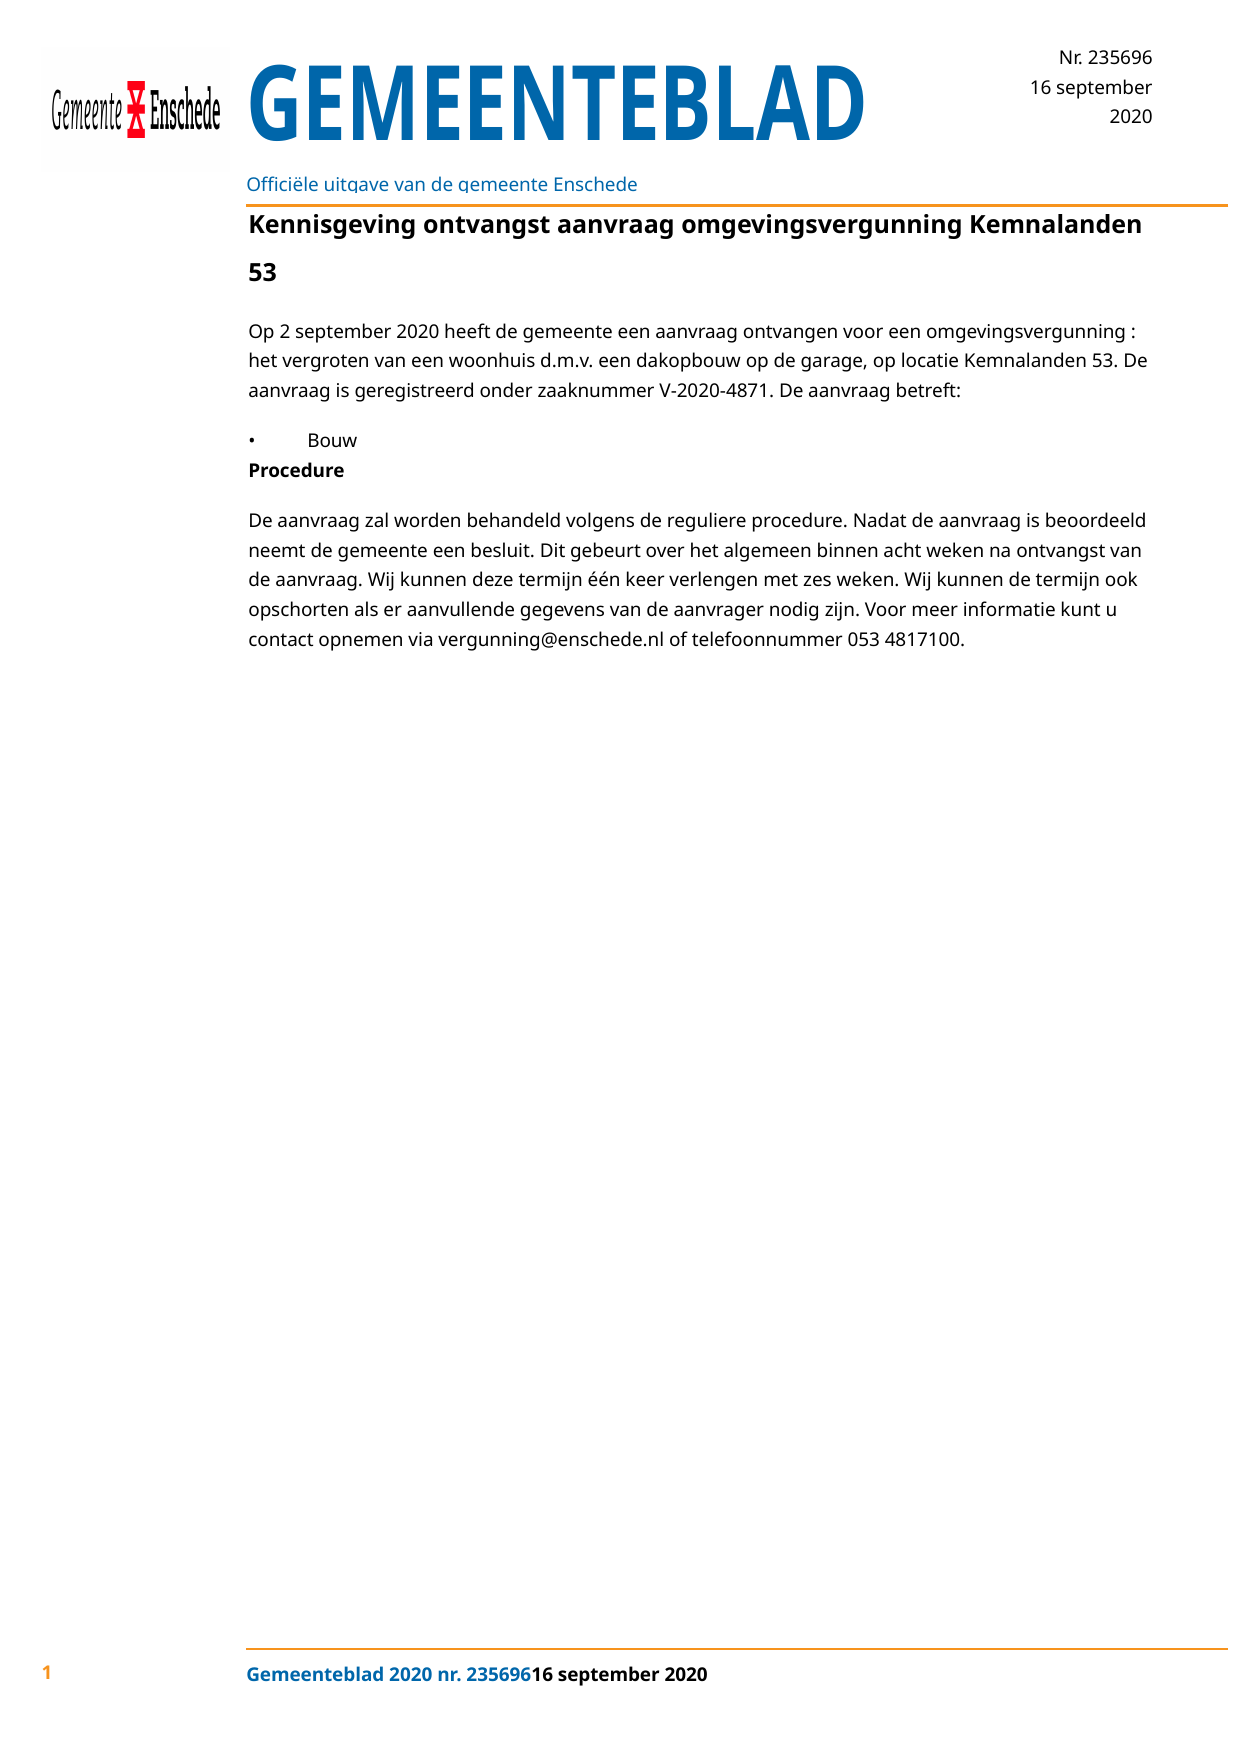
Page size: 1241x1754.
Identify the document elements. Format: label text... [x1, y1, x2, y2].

text De aanvraag zal worden behandeld volgens de reguliere procedure. Nadat de aanvraag is beoordeeld neemt de gemeente een besluit. Dit gebeurt over het algemeen binnen acht weken na ontvangst van de aanvraag. Wij kunnen deze termijn één keer verlengen met zes weken. Wij kunnen de termijn ook opschorten als er aanvullende gegevens van de aanvrager nodig zijn. Voor meer informatie kunt u contact opnemen via vergunning@enschede.nl of telefoonnummer 053 4817100. [248, 507, 1152, 652]
text Op 2 september 2020 heeft de gemeente een aanvraag ontvangen voor een omgevingsvergunning : het vergroten van een woonhuis d.m.v. een dakopbouw op de garage, op locatie Kemnalanden 53. De aanvraag is geregistreerd onder zaaknummer V-2020-4871. De aanvraag betreft: [248, 318, 1152, 403]
picture [41, 47, 231, 172]
text Procedure [248, 457, 1152, 483]
list Bouw [248, 427, 1152, 453]
text Kennisgeving ontvangst aanvraag omgevingsvergunning Kemnalanden 53 [248, 207, 1152, 288]
